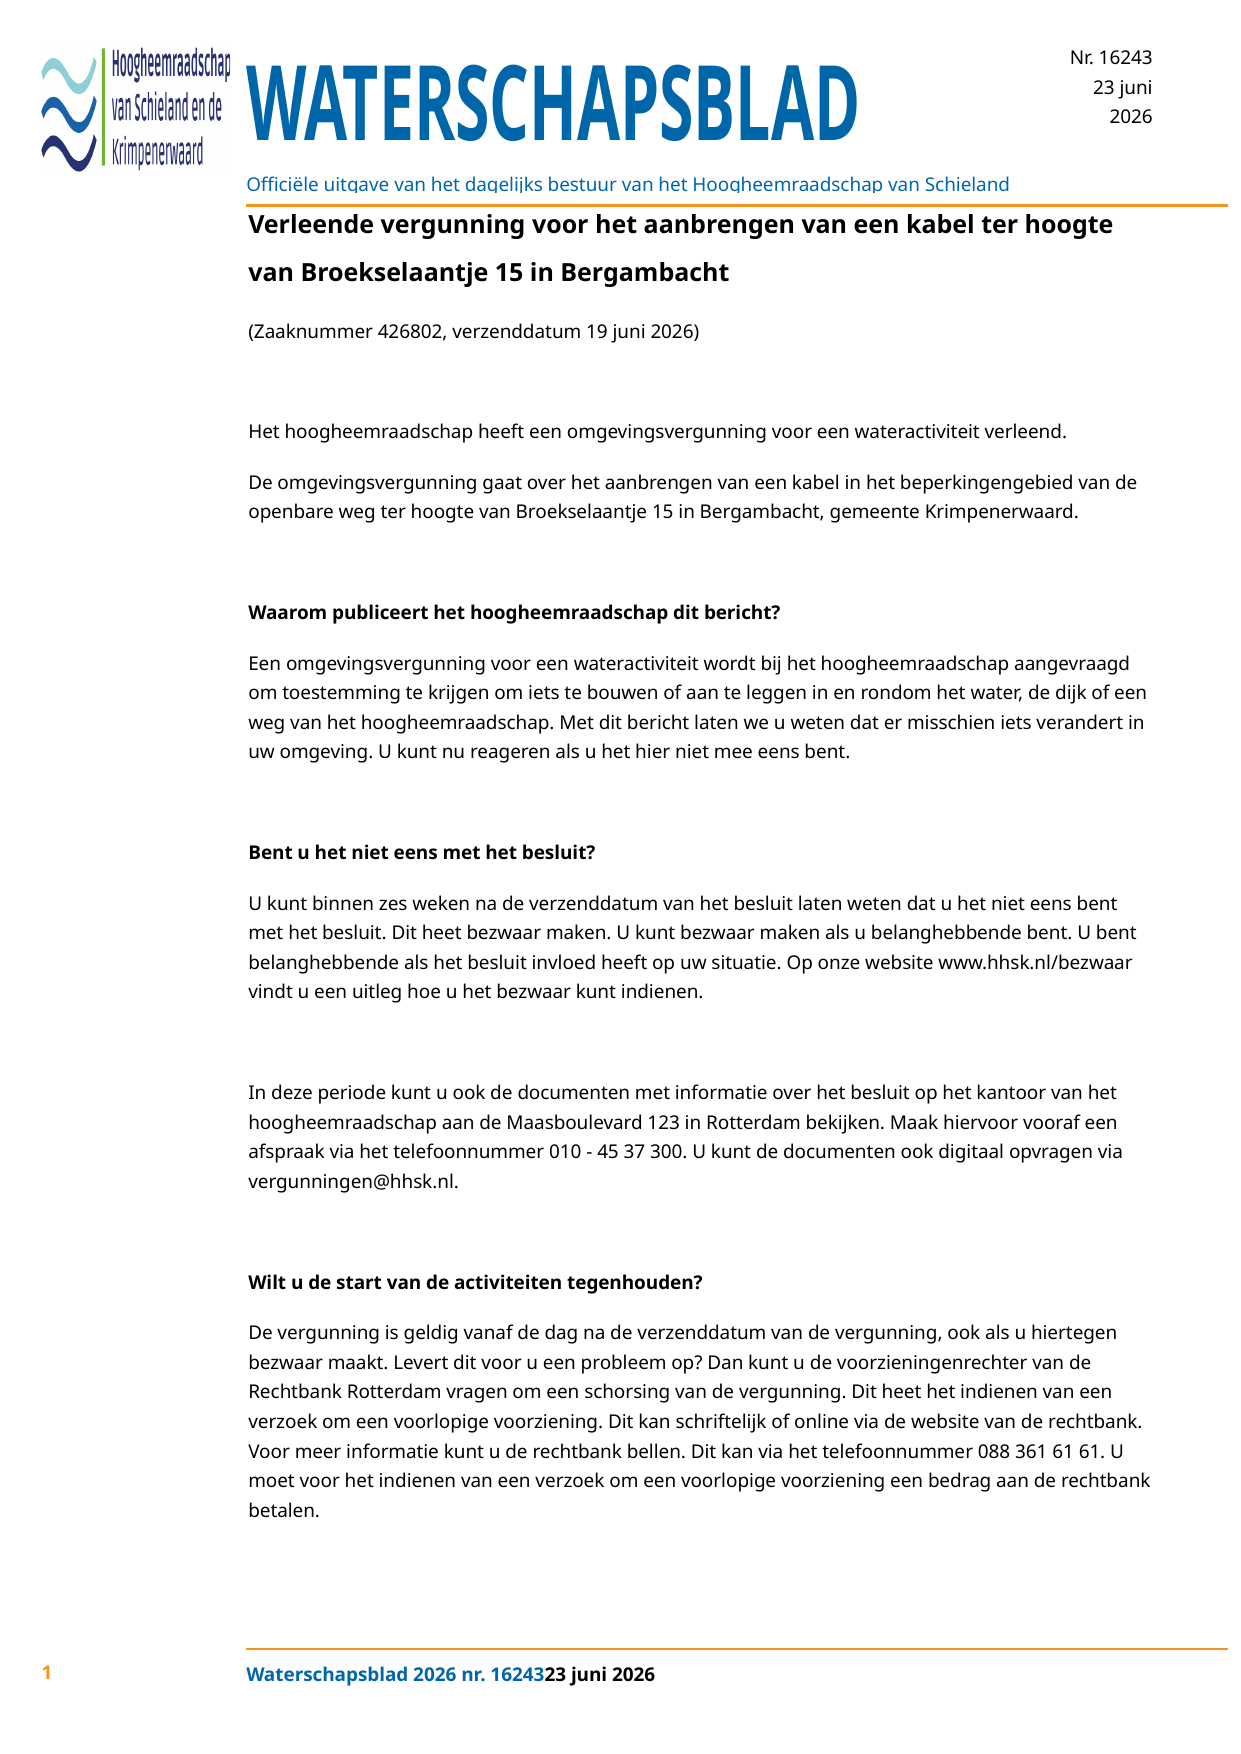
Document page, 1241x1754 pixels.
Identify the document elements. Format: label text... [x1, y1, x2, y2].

text Verleende vergunning voor het aanbrengen van een kabel ter hoogte van Broekselaantje 15 in Bergambacht [248, 207, 1152, 288]
text De vergunning is geldig vanaf de dag na de verzenddatum van de vergunning, ook als u hiertegen bezwaar maakt. Levert dit voor u een probleem op? Dan kunt u de voorzieningenrechter van de Rechtbank Rotterdam vragen om een schorsing van de vergunning. Dit heet het indienen van een verzoek om een voorlopige voorziening. Dit kan schriftelijk of online via de website van de rechtbank. Voor meer informatie kunt u de rechtbank bellen. Dit kan via het telefoonnummer 088 361 61 61. U moet voor het indienen van een verzoek om een voorlopige voorziening een bedrag aan de rechtbank betalen. [248, 1319, 1152, 1523]
text Waarom publiceert het hoogheemraadschap dit bericht? [248, 599, 1152, 625]
text Bent u het niet eens met het besluit? [248, 839, 1152, 865]
text Wilt u de start van de activiteiten tegenhouden? [248, 1269, 1152, 1295]
text Een omgevingsvergunning voor een wateractiviteit wordt bij het hoogheemraadschap aangevraagd om toestemming te krijgen om iets te bouwen of aan te leggen in en rondom het water, de dijk of een weg van het hoogheemraadschap. Met dit bericht laten we u weten dat er misschien iets verandert in uw omgeving. U kunt nu reageren als u het hier niet mee eens bent. [248, 650, 1152, 764]
text (Zaaknummer 426802, verzenddatum 19 juni 2026) [248, 318, 1152, 344]
text U kunt binnen zes weken na de verzenddatum van het besluit laten weten dat u het niet eens bent met het besluit. Dit heet bezwaar maken. U kunt bezwaar maken als u belanghebbende bent. U bent belanghebbende als het besluit invloed heeft op uw situatie. Op onze website www.hhsk.nl/bezwaar vindt u een uitleg hoe u het bezwaar kunt indienen. [248, 890, 1152, 1004]
text Het hoogheemraadschap heeft een omgevingsvergunning voor een wateractiviteit verleend. [248, 419, 1152, 444]
text In deze periode kunt u ook de documenten met informatie over het besluit op het kantoor van het hoogheemraadschap aan de Maasboulevard 123 in Rotterdam bekijken. Maak hiervoor vooraf een afspraak via het telefoonnummer 010 - 45 37 300. U kunt de documenten ook digitaal opvragen via vergunningen@hhsk.nl. [248, 1079, 1152, 1194]
text De omgevingsvergunning gaat over het aanbrengen van een kabel in het beperkingengebied van de openbare weg ter hoogte van Broekselaantje 15 in Bergambacht, gemeente Krimpenerwaard. [248, 469, 1152, 524]
picture [41, 47, 231, 172]
